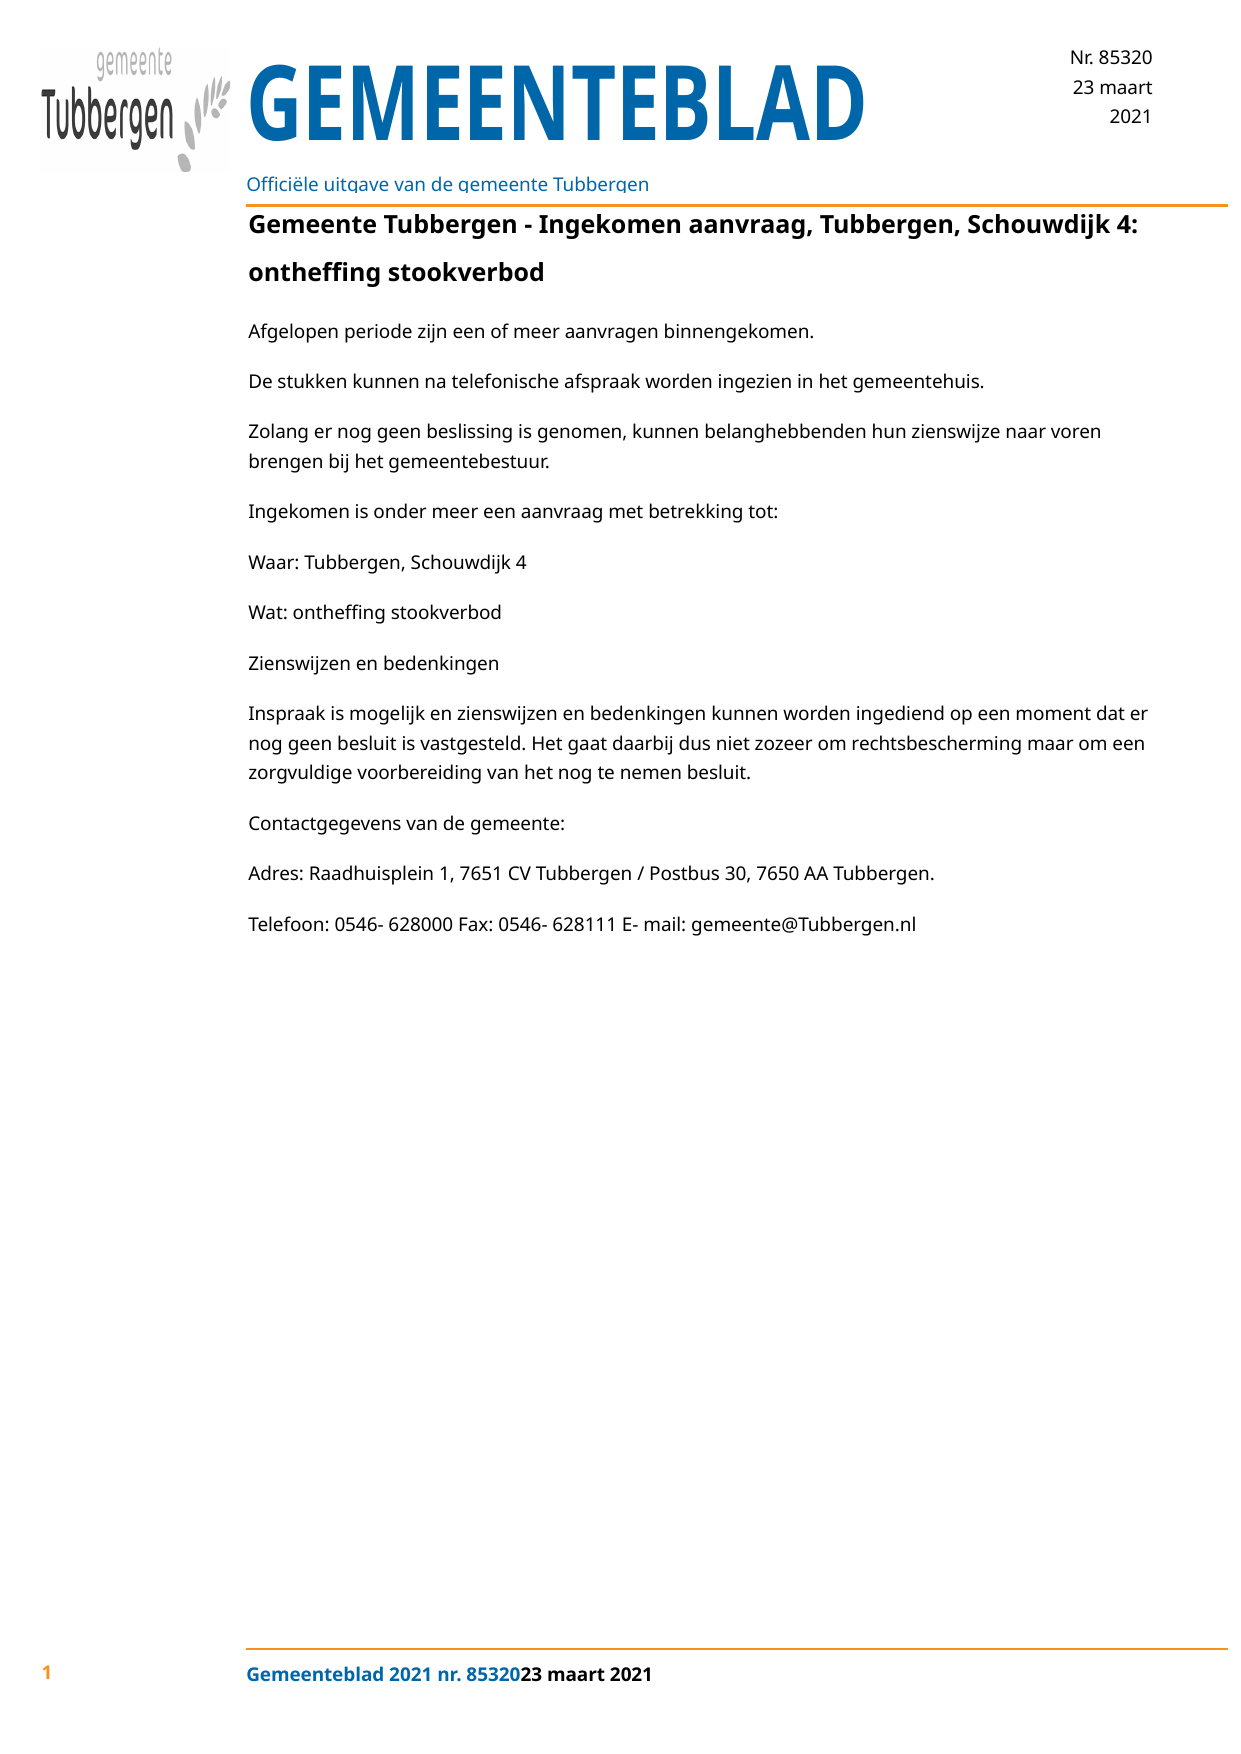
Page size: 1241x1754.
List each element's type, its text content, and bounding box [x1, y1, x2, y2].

text Zienswijzen en bedenkingen [248, 650, 1152, 676]
text Adres: Raadhuisplein 1, 7651 CV Tubbergen / Postbus 30, 7650 AA Tubbergen. [248, 860, 1152, 886]
text Ingekomen is onder meer een aanvraag met betrekking tot: [248, 499, 1152, 524]
text Contactgegevens van de gemeente: [248, 810, 1152, 836]
text Wat: ontheffing stookverbod [248, 599, 1152, 625]
text Afgelopen periode zijn een of meer aanvragen binnengekomen. [248, 318, 1152, 344]
text Waar: Tubbergen, Schouwdijk 4 [248, 549, 1152, 575]
text Telefoon: 0546- 628000 Fax: 0546- 628111 E- mail: gemeente@Tubbergen.nl [248, 911, 1152, 937]
text Zolang er nog geen beslissing is genomen, kunnen belanghebbenden hun zienswijze naar voren brengen bij het gemeentebestuur. [248, 419, 1152, 474]
text Inspraak is mogelijk en zienswijzen en bedenkingen kunnen worden ingediend op een moment dat er nog geen besluit is vastgesteld. Het gaat daarbij dus niet zozeer om rechtsbescherming maar om een zorgvuldige voorbereiding van het nog te nemen besluit. [248, 700, 1152, 785]
text De stukken kunnen na telefonische afspraak worden ingezien in het gemeentehuis. [248, 368, 1152, 394]
picture [41, 47, 231, 172]
text Gemeente Tubbergen - Ingekomen aanvraag, Tubbergen, Schouwdijk 4: ontheffing stookverbod [248, 207, 1152, 288]
